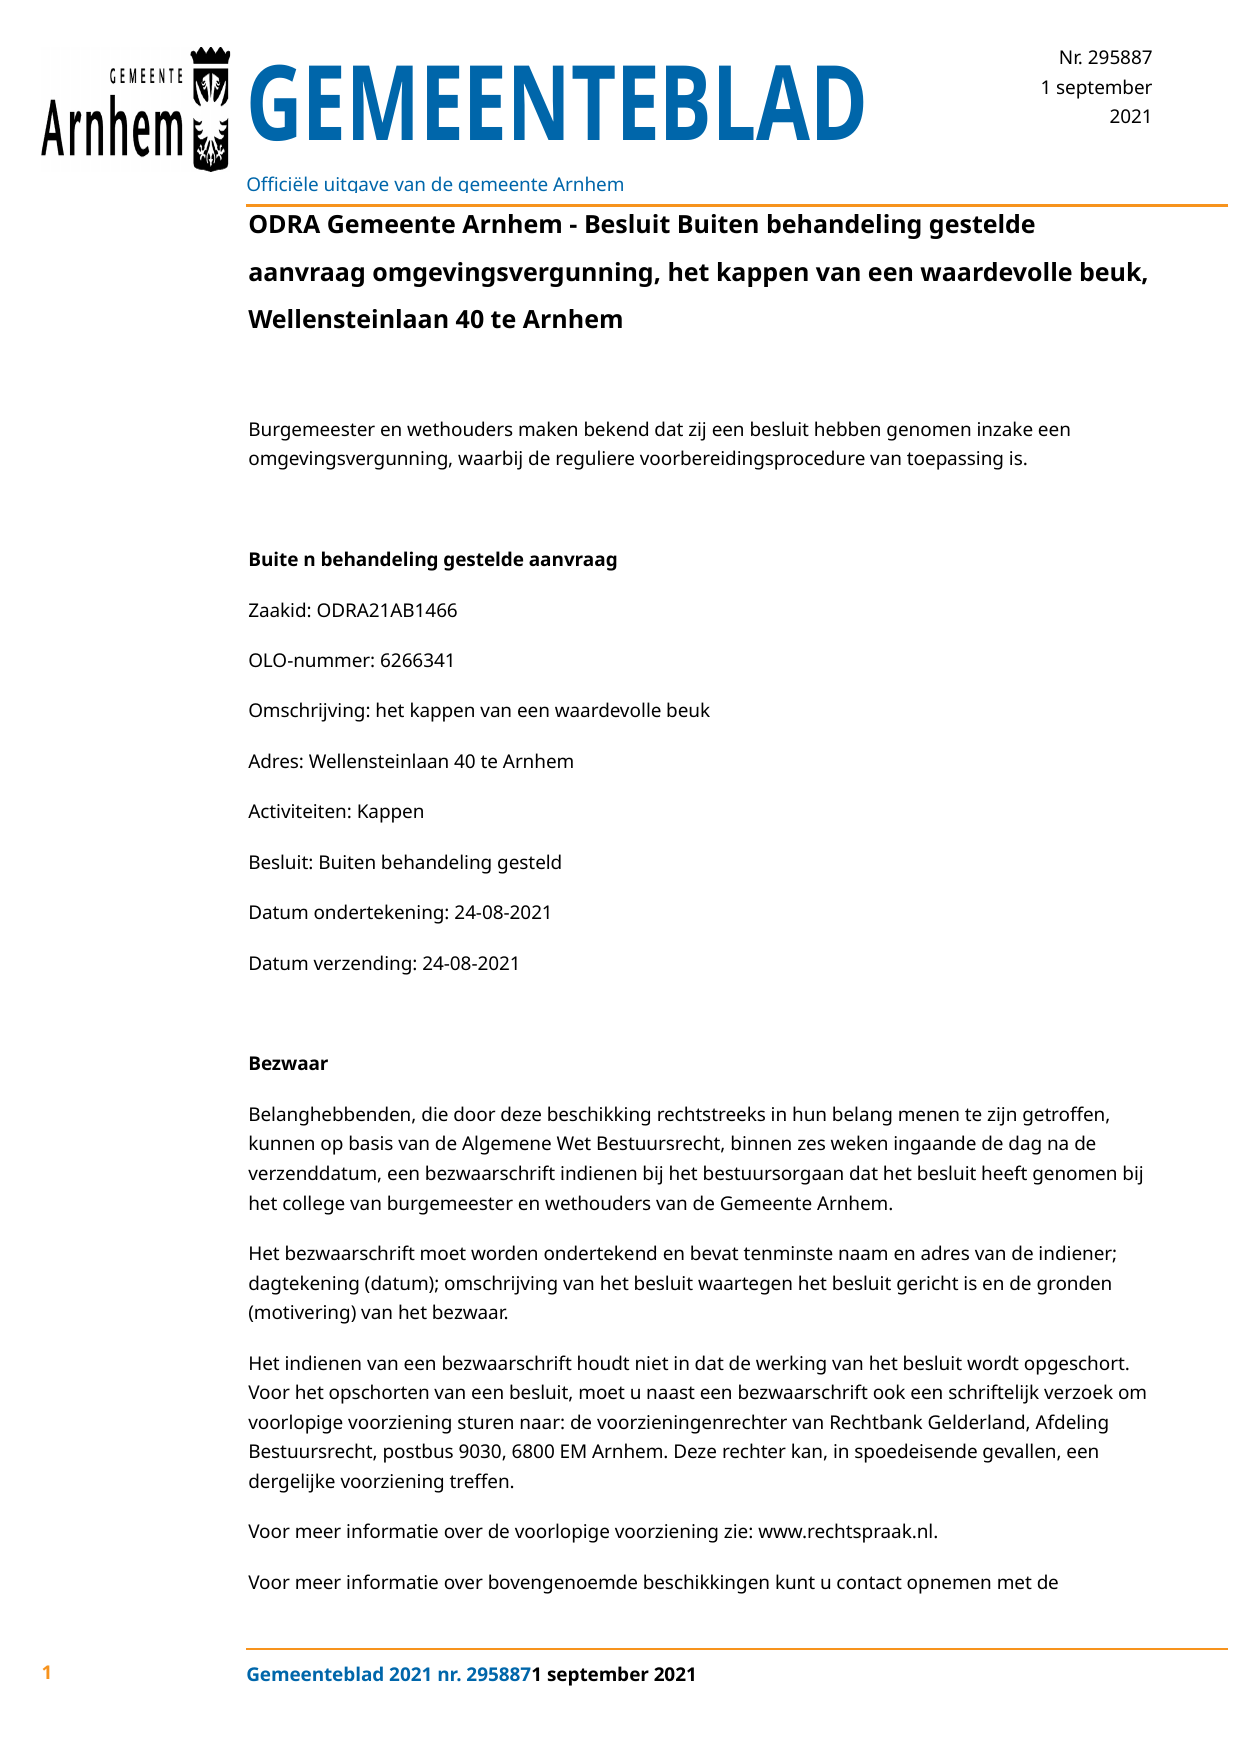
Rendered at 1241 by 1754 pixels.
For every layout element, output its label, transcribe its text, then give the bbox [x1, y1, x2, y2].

text Datum verzending: 24-08-2021 [248, 950, 1152, 975]
text Datum ondertekening: 24-08-2021 [248, 899, 1152, 925]
text Buite n behandeling gestelde aanvraag [248, 546, 1152, 572]
text Activiteiten: Kappen [248, 798, 1152, 824]
text Het indienen van een bezwaarschrift houdt niet in dat de werking van het besluit wordt opgeschort. Voor het opschorten van een besluit, moet u naast een bezwaarschrift ook een schriftelijk verzoek om voorlopige voorziening sturen naar: de voorzieningenrechter van Rechtbank Gelderland, Afdeling Bestuursrecht, postbus 9030, 6800 EM Arnhem. Deze rechter kan, in spoedeisende gevallen, een dergelijke voorziening treffen. [248, 1350, 1152, 1494]
text Omschrijving: het kappen van een waardevolle beuk [248, 698, 1152, 723]
text Belanghebbenden, die door deze beschikking rechtstreeks in hun belang menen te zijn getroffen, kunnen op basis van de Algemene Wet Bestuursrecht, binnen zes weken ingaande de dag na de verzenddatum, een bezwaarschrift indienen bij het bestuursorgaan dat het besluit heeft genomen bij het college van burgemeester en wethouders van de Gemeente Arnhem. [248, 1101, 1152, 1215]
text Besluit: Buiten behandeling gesteld [248, 849, 1152, 874]
text Voor meer informatie over bovengenoemde beschikkingen kunt u contact opnemen met de [248, 1569, 1152, 1594]
text Bezwaar [248, 1051, 1152, 1076]
text ODRA Gemeente Arnhem - Besluit Buiten behandeling gestelde aanvraag omgevingsvergunning, het kappen van een waardevolle beuk, Wellensteinlaan 40 te Arnhem [248, 207, 1152, 336]
text Voor meer informatie over de voorlopige voorziening zie: www.rechtspraak.nl. [248, 1518, 1152, 1544]
text OLO-nummer: 6266341 [248, 647, 1152, 673]
text Het bezwaarschrift moet worden ondertekend en bevat tenminste naam en adres van de indiener; dagtekening (datum); omschrijving van het besluit waartegen het besluit gericht is en de gronden (motivering) van het bezwaar. [248, 1240, 1152, 1325]
text Zaakid: ODRA21AB1466 [248, 597, 1152, 622]
picture [41, 47, 231, 172]
text Adres: Wellensteinlaan 40 te Arnhem [248, 748, 1152, 774]
text Burgemeester en wethouders maken bekend dat zij een besluit hebben genomen inzake een omgevingsvergunning, waarbij de reguliere voorbereidingsprocedure van toepassing is. [248, 416, 1152, 471]
